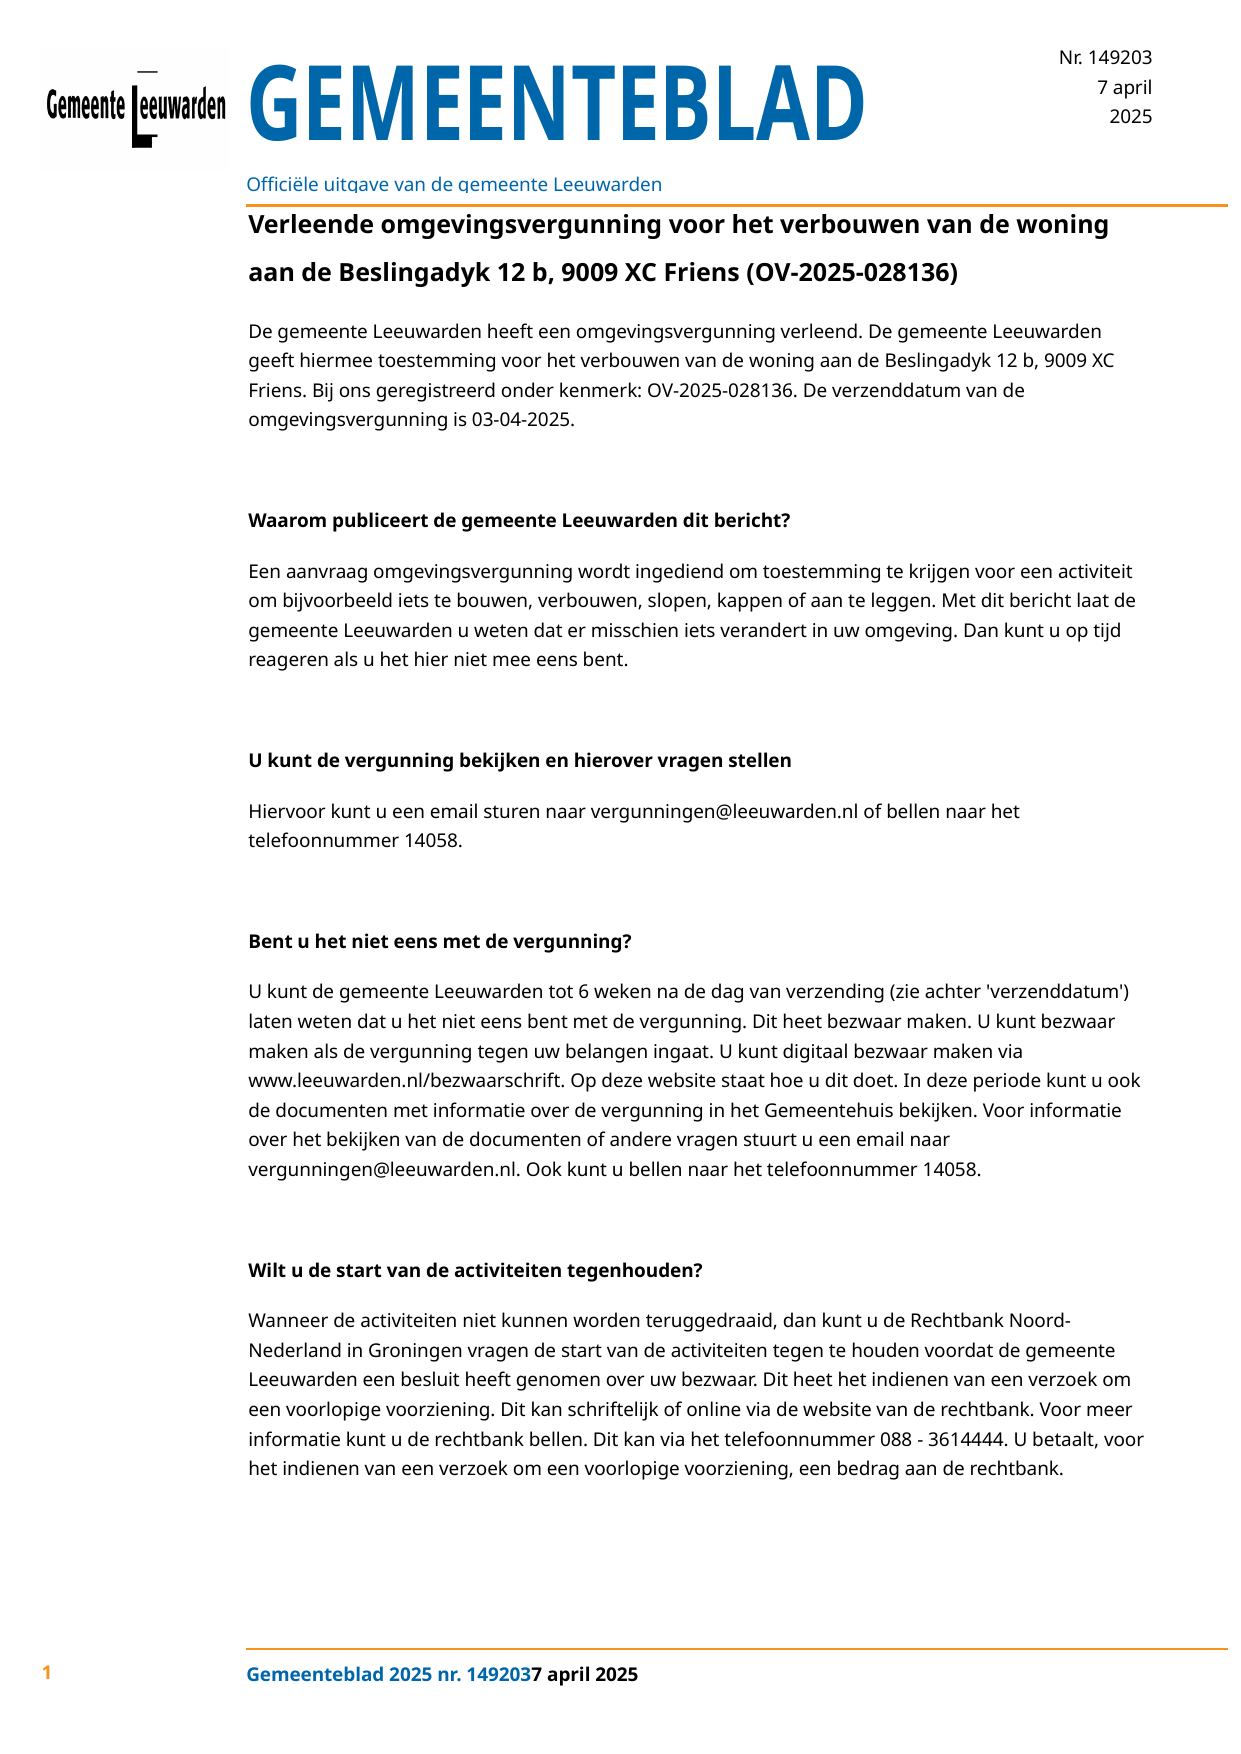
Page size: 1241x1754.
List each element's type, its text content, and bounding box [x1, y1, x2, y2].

text De gemeente Leeuwarden heeft een omgevingsvergunning verleend. De gemeente Leeuwarden geeft hiermee toestemming voor het verbouwen van de woning aan de Beslingadyk 12 b, 9009 XC Friens. Bij ons geregistreerd onder kenmerk: OV-2025-028136. De verzenddatum van de omgevingsvergunning is 03-04-2025. [248, 318, 1152, 432]
text U kunt de vergunning bekijken en hierover vragen stellen [248, 747, 1152, 773]
text Verleende omgevingsvergunning voor het verbouwen van de woning aan de Beslingadyk 12 b, 9009 XC Friens (OV-2025-028136) [248, 207, 1152, 288]
text Bent u het niet eens met de vergunning? [248, 928, 1152, 954]
text Wanneer de activiteiten niet kunnen worden teruggedraaid, dan kunt u de Rechtbank Noord-Nederland in Groningen vragen de start van de activiteiten tegen te houden voordat de gemeente Leeuwarden een besluit heeft genomen over uw bezwaar. Dit heet het indienen van een verzoek om een voorlopige voorziening. Dit kan schriftelijk of online via de website van de rechtbank. Voor meer informatie kunt u de rechtbank bellen. Dit kan via het telefoonnummer 088 - 3614444. U betaalt, voor het indienen van een verzoek om een voorlopige voorziening, een bedrag aan de rechtbank. [248, 1307, 1152, 1481]
text U kunt de gemeente Leeuwarden tot 6 weken na de dag van verzending (zie achter 'verzenddatum') laten weten dat u het niet eens bent met de vergunning. Dit heet bezwaar maken. U kunt bezwaar maken als de vergunning tegen uw belangen ingaat. U kunt digitaal bezwaar maken via www.leeuwarden.nl/bezwaarschrift. Op deze website staat hoe u dit doet. In deze periode kunt u ook de documenten met informatie over de vergunning in het Gemeentehuis bekijken. Voor informatie over het bekijken van de documenten of andere vragen stuurt u een email naar vergunningen@leeuwarden.nl. Ook kunt u bellen naar het telefoonnummer 14058. [248, 979, 1152, 1182]
text Waarom publiceert de gemeente Leeuwarden dit bericht? [248, 507, 1152, 533]
text Een aanvraag omgevingsvergunning wordt ingediend om toestemming te krijgen voor een activiteit om bijvoorbeeld iets te bouwen, verbouwen, slopen, kappen of aan te leggen. Met dit bericht laat de gemeente Leeuwarden u weten dat er misschien iets verandert in uw omgeving. Dan kunt u op tijd reageren als u het hier niet mee eens bent. [248, 558, 1152, 672]
picture [41, 47, 231, 172]
text Wilt u de start van de activiteiten tegenhouden? [248, 1257, 1152, 1283]
text Hiervoor kunt u een email sturen naar vergunningen@leeuwarden.nl of bellen naar het telefoonnummer 14058. [248, 798, 1152, 853]
